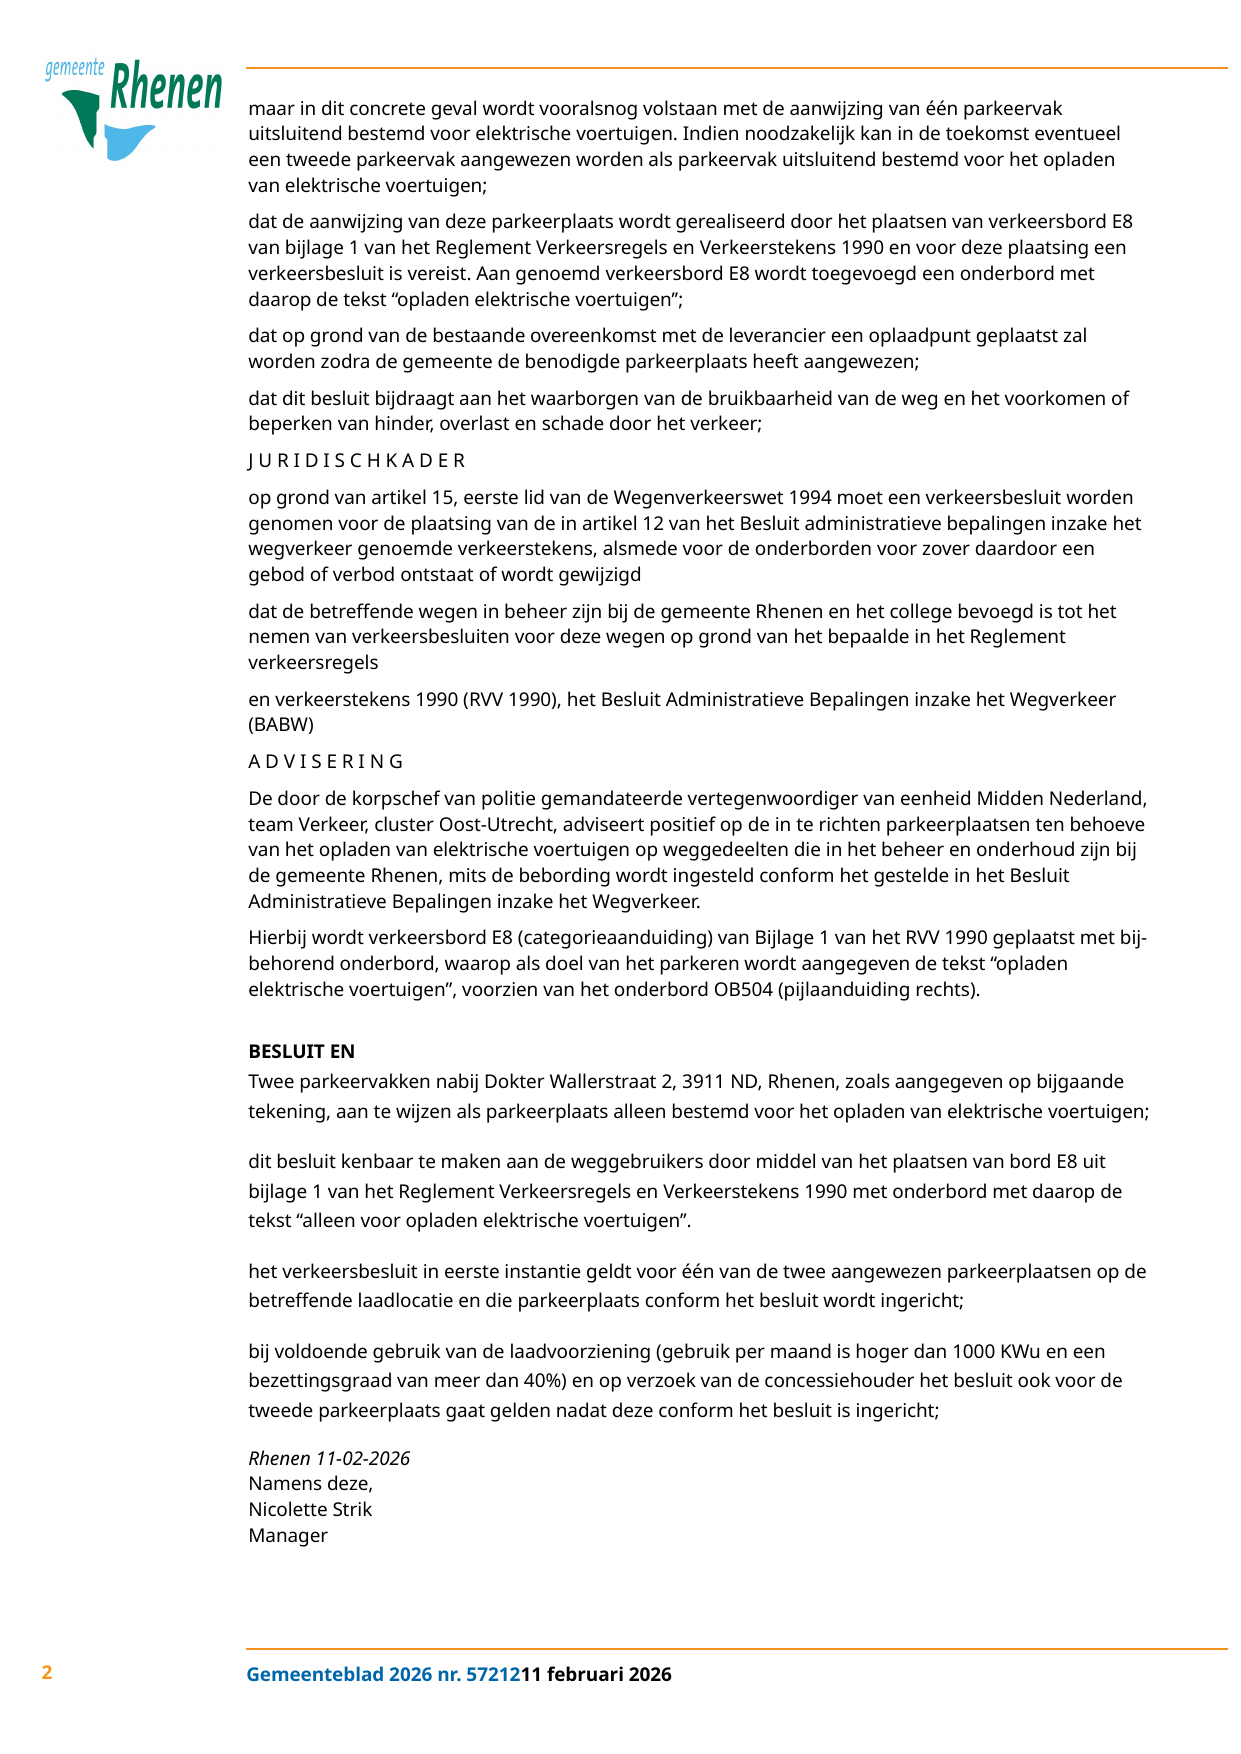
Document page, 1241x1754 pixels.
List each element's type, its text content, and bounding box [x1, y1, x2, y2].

text dat dit besluit bijdraagt aan het waarborgen van de bruikbaarheid van de weg en het voorkomen of beperken van hinder, overlast en schade door het verkeer; [248, 385, 1152, 436]
text maar in dit concrete geval wordt vooralsnog volstaan met de aanwijzing van één parkeervak uitsluitend bestemd voor elektrische voertuigen. Indien noodzakelijk kan in de toekomst eventueel een tweede parkeervak aangewezen worden als parkeervak uitsluitend bestemd voor het opladen van elektrische voertuigen; [248, 95, 1152, 198]
text dat op grond van de bestaande overeenkomst met de leverancier een oplaadpunt geplaatst zal worden zodra de gemeente de benodigde parkeerplaats heeft aangewezen; [248, 322, 1152, 374]
text De door de korpschef van politie gemandateerde vertegenwoordiger van eenheid Midden Nederland, team Verkeer, cluster Oost-Utrecht, adviseert positief op de in te richten parkeerplaatsen ten behoeve van het opladen van elektrische voertuigen op weggedeelten die in het beheer en onderhoud zijn bij de gemeente Rhenen, mits de bebording wordt ingesteld conform het gestelde in het Besluit Administratieve Bepalingen inzake het Wegverkeer. [248, 785, 1152, 914]
text dat de aanwijzing van deze parkeerplaats wordt gerealiseerd door het plaatsen van verkeersbord E8 van bijlage 1 van het Reglement Verkeersregels en Verkeerstekens 1990 en voor deze plaatsing een verkeersbesluit is vereist. Aan genoemd verkeersbord E8 wordt toegevoegd een onderbord met daarop de tekst “opladen elektrische voertuigen’’; [248, 209, 1152, 312]
text Nicolette Strik [248, 1496, 1152, 1522]
text BESLUIT EN [248, 1039, 1152, 1064]
text dit besluit kenbaar te maken aan de weggebruikers door middel van het plaatsen van bord E8 uit bijlage 1 van het Reglement Verkeersregels en Verkeerstekens 1990 met onderbord met daarop de tekst “alleen voor opladen elektrische voertuigen’’. [248, 1148, 1152, 1233]
text op grond van artikel 15, eerste lid van de Wegenverkeerswet 1994 moet een verkeersbesluit worden genomen voor de plaatsing van de in artikel 12 van het Besluit administratieve bepalingen inzake het wegverkeer genoemde verkeerstekens, alsmede voor de onderborden voor zover daardoor een gebod of verbod ontstaat of wordt gewijzigd [248, 484, 1152, 587]
text J U R I D I S C H K A D E R [248, 447, 1152, 473]
text Hierbij wordt verkeersbord E8 (categorieaanduiding) van Bijlage 1 van het RVV 1990 geplaatst met bij- behorend onderbord, waarop als doel van het parkeren wordt aangegeven de tekst “opladen elektrische voertuigen”, voorzien van het onderbord OB504 (pijlaanduiding rechts). [248, 924, 1152, 1002]
text het verkeersbesluit in eerste instantie geldt voor één van de twee aangewezen parkeerplaatsen op de betreffende laadlocatie en die parkeerplaats conform het besluit wordt ingericht; [248, 1258, 1152, 1313]
text Twee parkeervakken nabij Dokter Wallerstraat 2, 3911 ND, Rhenen, zoals aangegeven op bijgaande tekening, aan te wijzen als parkeerplaats alleen bestemd voor het opladen van elektrische voertuigen; [248, 1068, 1152, 1124]
text Manager [248, 1522, 1152, 1548]
text Rhenen 11-02-2026 [248, 1445, 1152, 1471]
text Namens deze, [248, 1471, 1152, 1496]
text bij voldoende gebruik van de laadvoorziening (gebruik per maand is hoger dan 1000 KWu en een bezettingsgraad van meer dan 40%) en op verzoek van de concessiehouder het besluit ook voor de tweede parkeerplaats gaat gelden nadat deze conform het besluit is ingericht; [248, 1338, 1152, 1423]
text en verkeerstekens 1990 (RVV 1990), het Besluit Administratieve Bepalingen inzake het Wegverkeer (BABW) [248, 686, 1152, 737]
picture [41, 47, 231, 172]
text A D V I S E R I N G [248, 748, 1152, 774]
text dat de betreffende wegen in beheer zijn bij de gemeente Rhenen en het college bevoegd is tot het nemen van verkeersbesluiten voor deze wegen op grond van het bepaalde in het Reglement verkeersregels [248, 598, 1152, 675]
